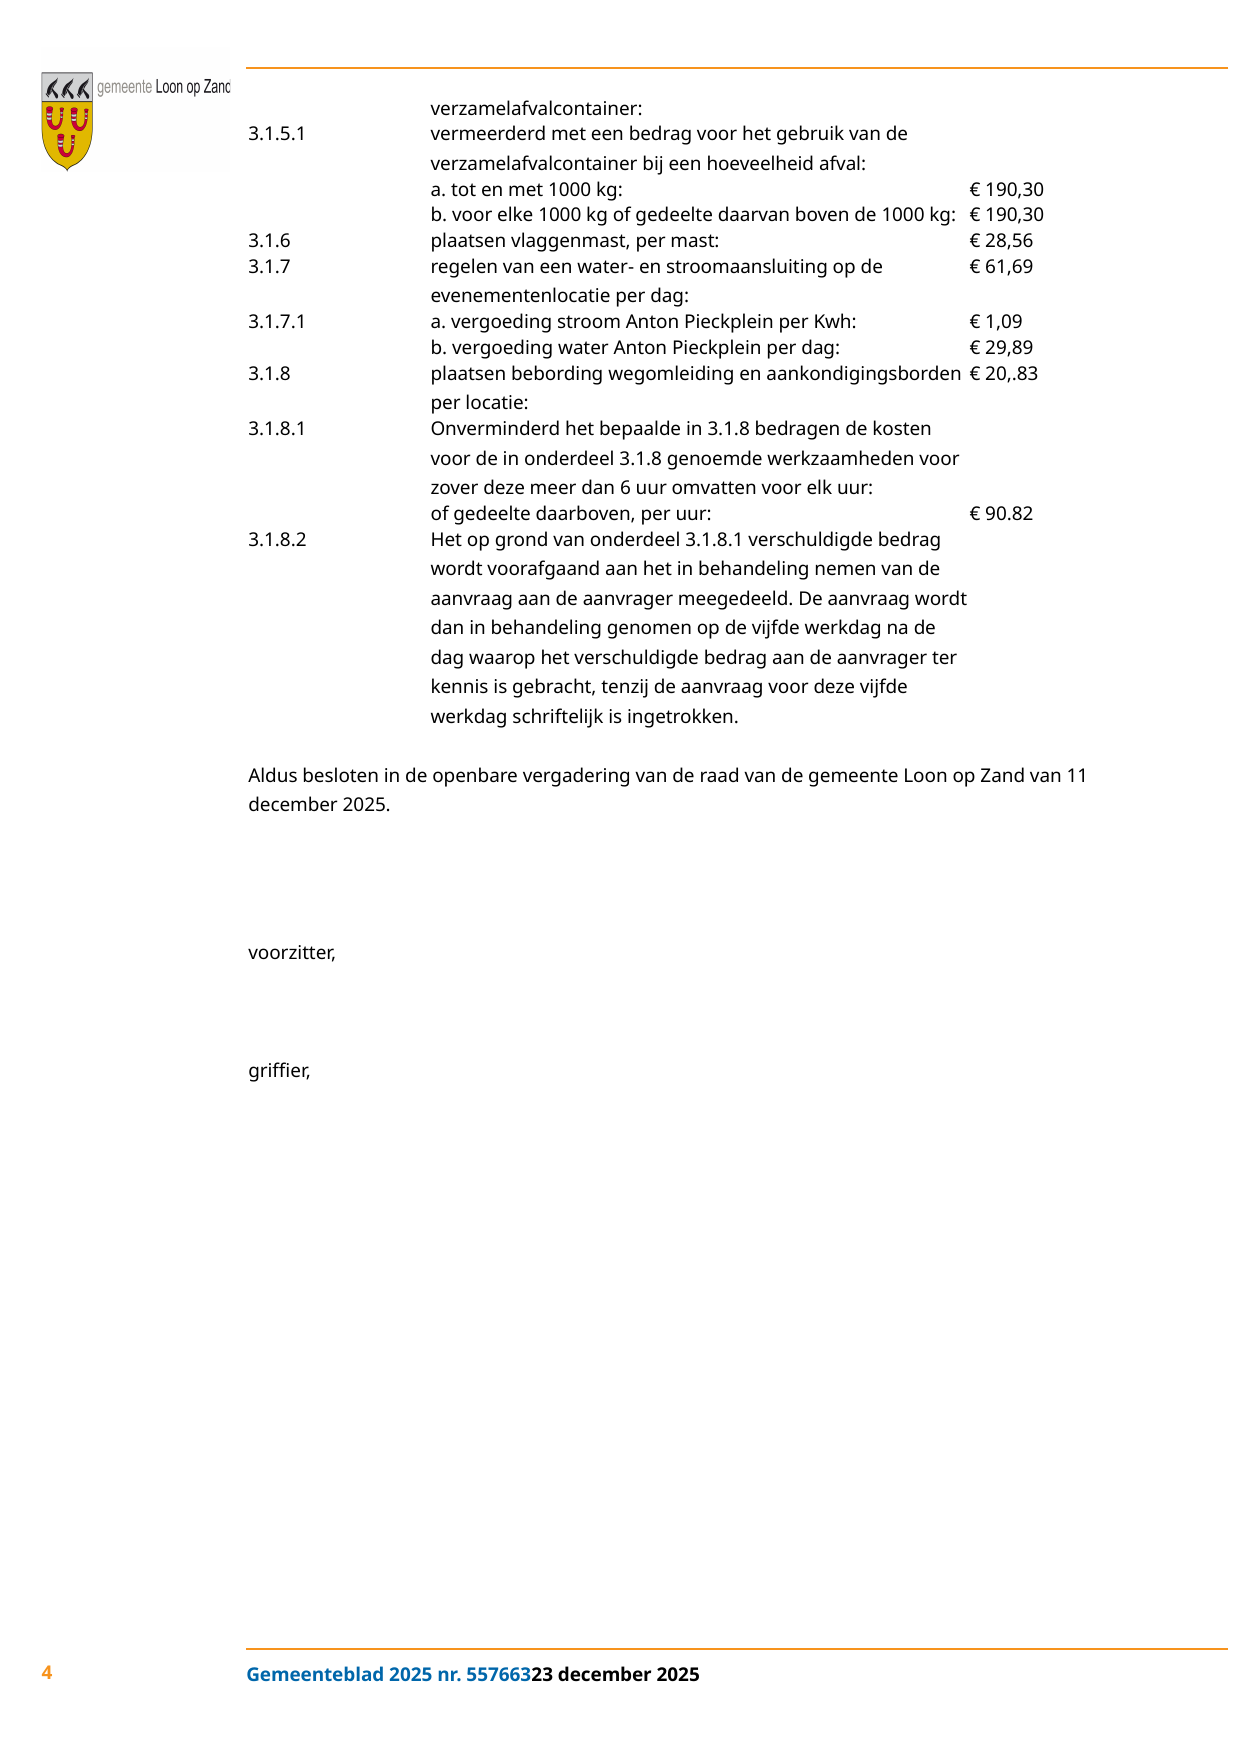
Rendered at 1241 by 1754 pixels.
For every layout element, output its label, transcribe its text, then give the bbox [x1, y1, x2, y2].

table_cell [248, 334, 430, 360]
text voorzitter, [248, 939, 1152, 965]
table_cell [969, 415, 1152, 500]
table_cell 3.1.7 [248, 253, 430, 308]
table_cell € 61,69 [969, 253, 1152, 308]
table_cell a. tot en met 1000 kg: [430, 176, 969, 202]
table_cell of gedeelte daarboven, per uur: [430, 500, 969, 526]
table_cell b. vergoeding water Anton Pieckplein per dag: [430, 334, 969, 360]
table_cell 3.1.7.1 [248, 308, 430, 334]
table_cell 3.1.5.1 [248, 121, 430, 176]
table_cell [969, 526, 1152, 729]
table_cell [969, 121, 1152, 176]
table_cell b. voor elke 1000 kg of gedeelte daarvan boven de 1000 kg: [430, 202, 969, 227]
table_cell [248, 500, 430, 526]
table_cell € 1,09 [969, 308, 1152, 334]
table_cell [248, 95, 430, 121]
table_cell 3.1.8.2 [248, 526, 430, 729]
table_cell plaatsen vlaggenmast, per mast: [430, 227, 969, 253]
table_cell Het op grond van onderdeel 3.1.8.1 verschuldigde bedrag wordt voorafgaand aan het in behandeling nemen van de aanvraag aan de aanvrager meegedeeld. De aanvraag wordt dan in behandeling genomen op de vijfde werkdag na de dag waarop het verschuldigde bedrag aan de aanvrager ter kennis is gebracht, tenzij de aanvraag voor deze vijfde werkdag schriftelijk is ingetrokken. [430, 526, 969, 729]
table_cell € 20,.83 [969, 360, 1152, 415]
table_cell € 29,89 [969, 334, 1152, 360]
table_cell Onverminderd het bepaalde in 3.1.8 bedragen de kosten voor de in onderdeel 3.1.8 genoemde werkzaamheden voor zover deze meer dan 6 uur omvatten voor elk uur: [430, 415, 969, 500]
table_cell [248, 176, 430, 202]
table_cell regelen van een water- en stroomaansluiting op de evenementenlocatie per dag: [430, 253, 969, 308]
table_cell 3.1.8.1 [248, 415, 430, 500]
table_cell € 190,30 [969, 176, 1152, 202]
table_cell € 28,56 [969, 227, 1152, 253]
table_cell € 190,30 [969, 202, 1152, 227]
table_cell [248, 202, 430, 227]
table_cell 3.1.6 [248, 227, 430, 253]
text Aldus besloten in de openbare vergadering van de raad van de gemeente Loon op Zand van 11 december 2025. [248, 762, 1152, 817]
text griffier, [248, 1058, 1152, 1083]
table_cell 3.1.8 [248, 360, 430, 415]
table_cell a. vergoeding stroom Anton Pieckplein per Kwh: [430, 308, 969, 334]
picture [41, 47, 231, 172]
table_cell vermeerderd met een bedrag voor het gebruik van de verzamelafvalcontainer bij een hoeveelheid afval: [430, 121, 969, 176]
table_cell € 90.82 [969, 500, 1152, 526]
table_cell [969, 95, 1152, 121]
table_cell verzamelafvalcontainer: [430, 95, 969, 121]
table_cell plaatsen bebording wegomleiding en aankondigingsborden per locatie: [430, 360, 969, 415]
